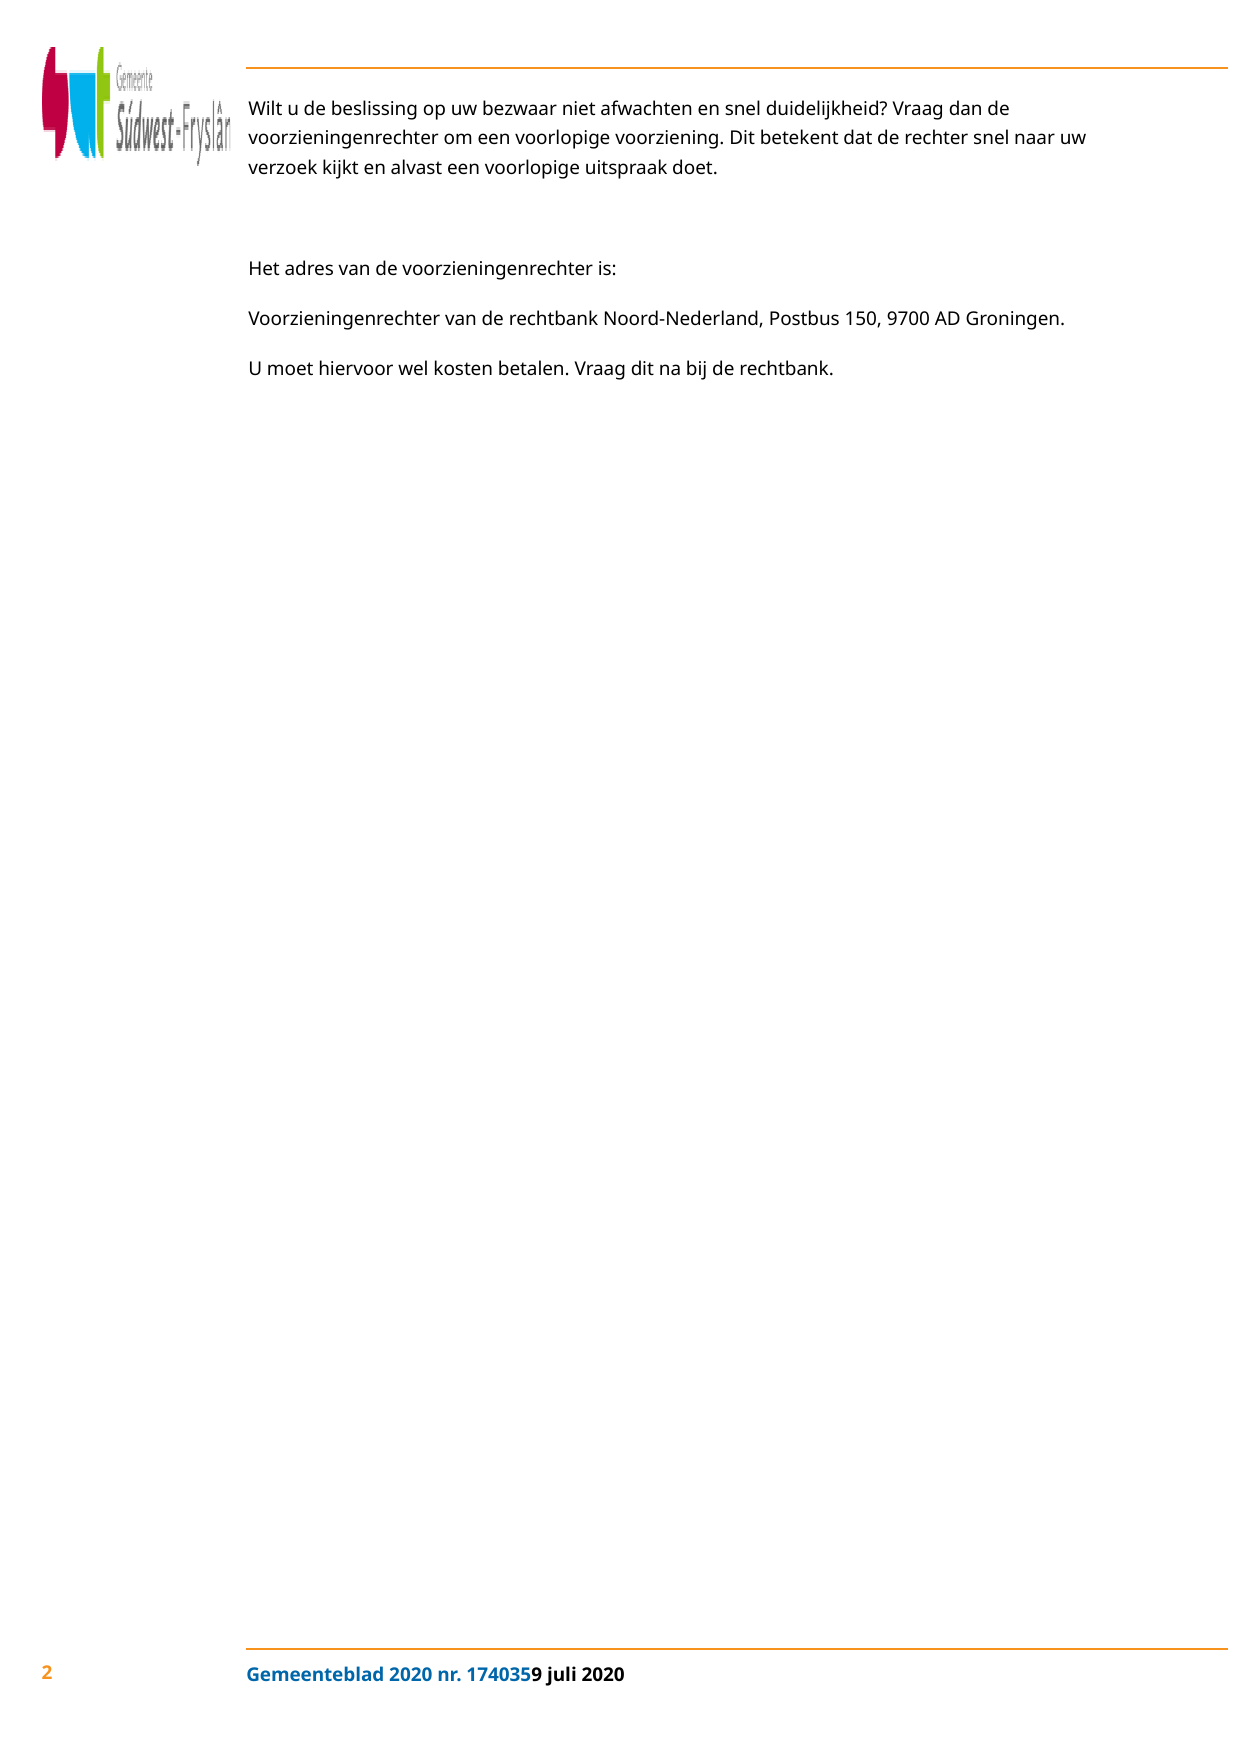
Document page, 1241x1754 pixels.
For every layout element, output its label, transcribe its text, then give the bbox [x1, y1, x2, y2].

text Wilt u de beslissing op uw bezwaar niet afwachten en snel duidelijkheid? Vraag dan de voorzieningenrechter om een voorlopige voorziening. Dit betekent dat de rechter snel naar uw verzoek kijkt en alvast een voorlopige uitspraak doet. [248, 95, 1152, 180]
picture [41, 47, 231, 172]
text U moet hiervoor wel kosten betalen. Vraag dit na bij de rechtbank. [248, 356, 1152, 381]
text Voorzieningenrechter van de rechtbank Noord-Nederland, Postbus 150, 9700 AD Groningen. [248, 305, 1152, 331]
text Het adres van de voorzieningenrechter is: [248, 255, 1152, 281]
